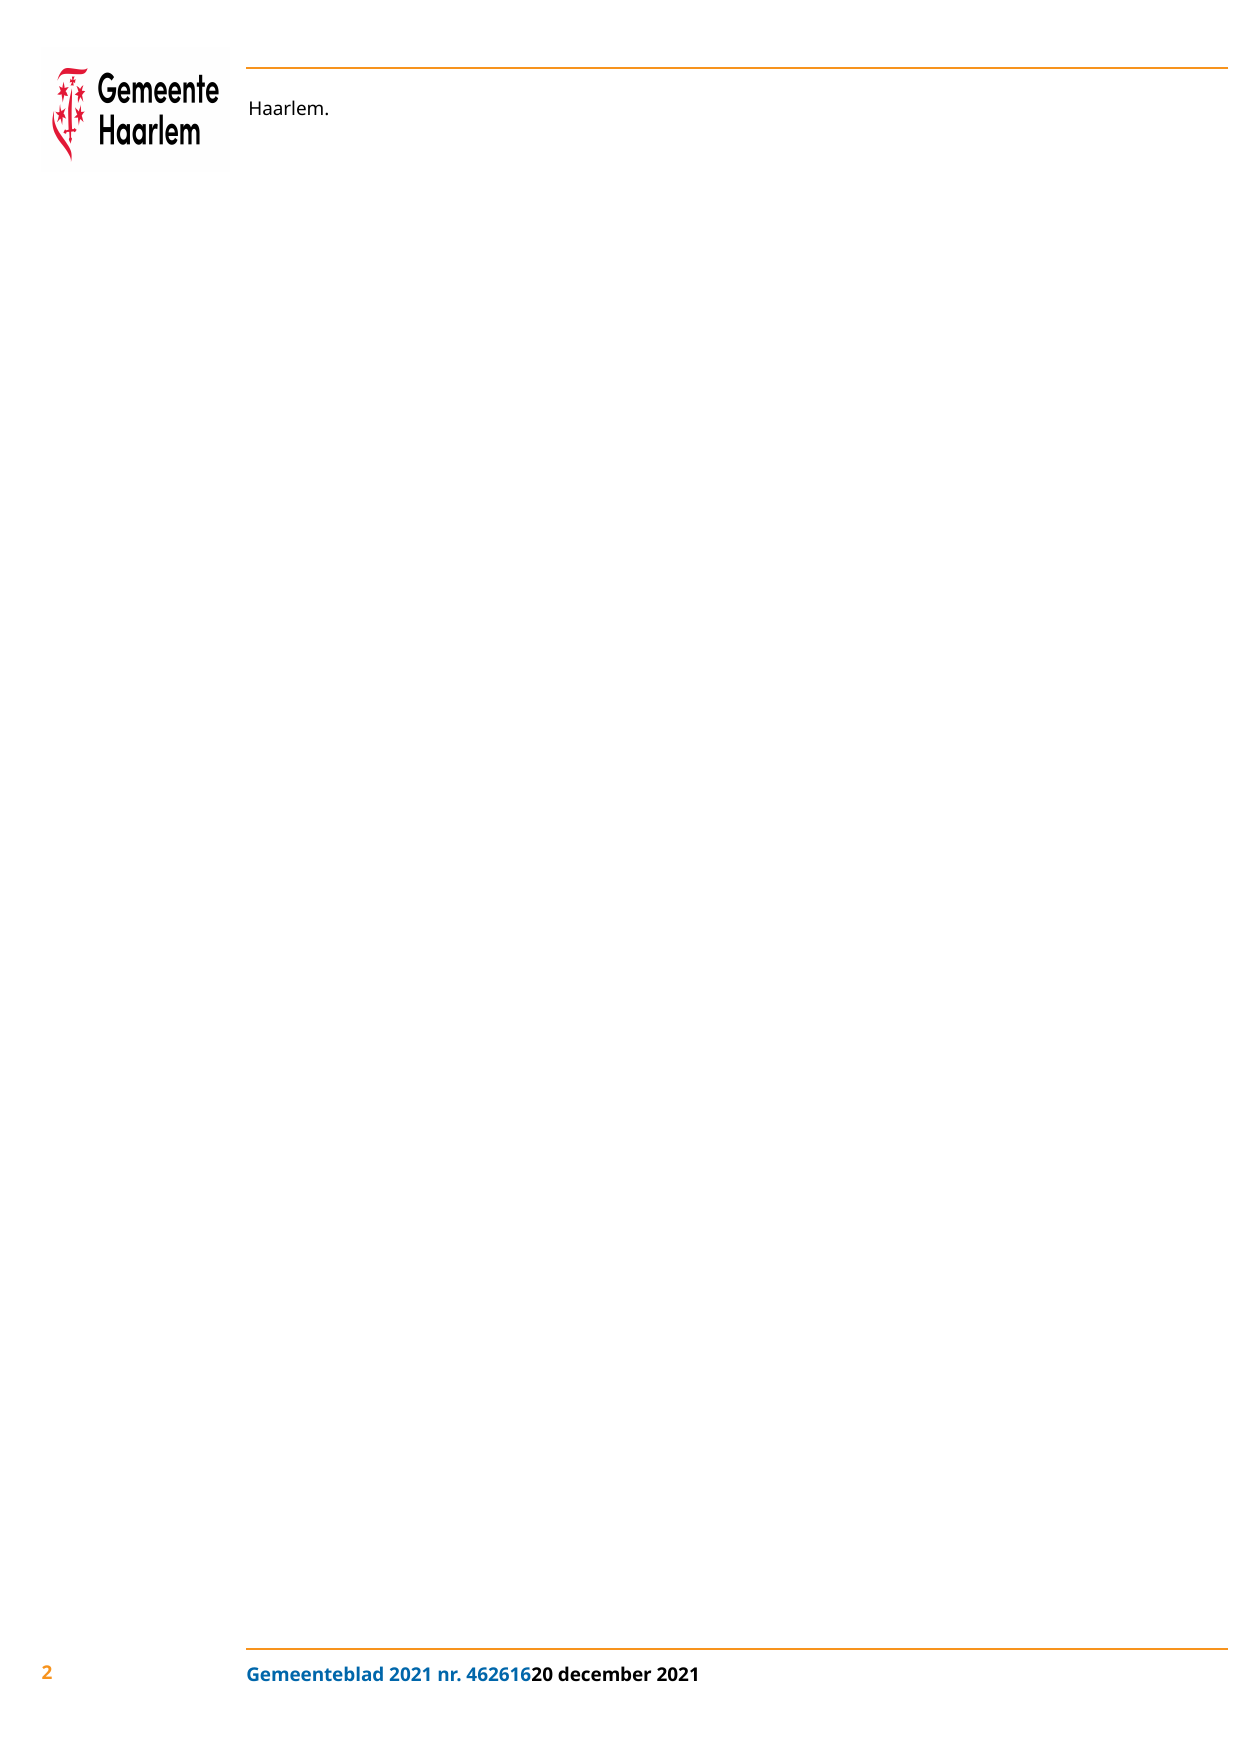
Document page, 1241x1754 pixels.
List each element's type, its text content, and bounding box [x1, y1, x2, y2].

text Haarlem. [248, 95, 1152, 121]
picture [41, 47, 231, 172]
